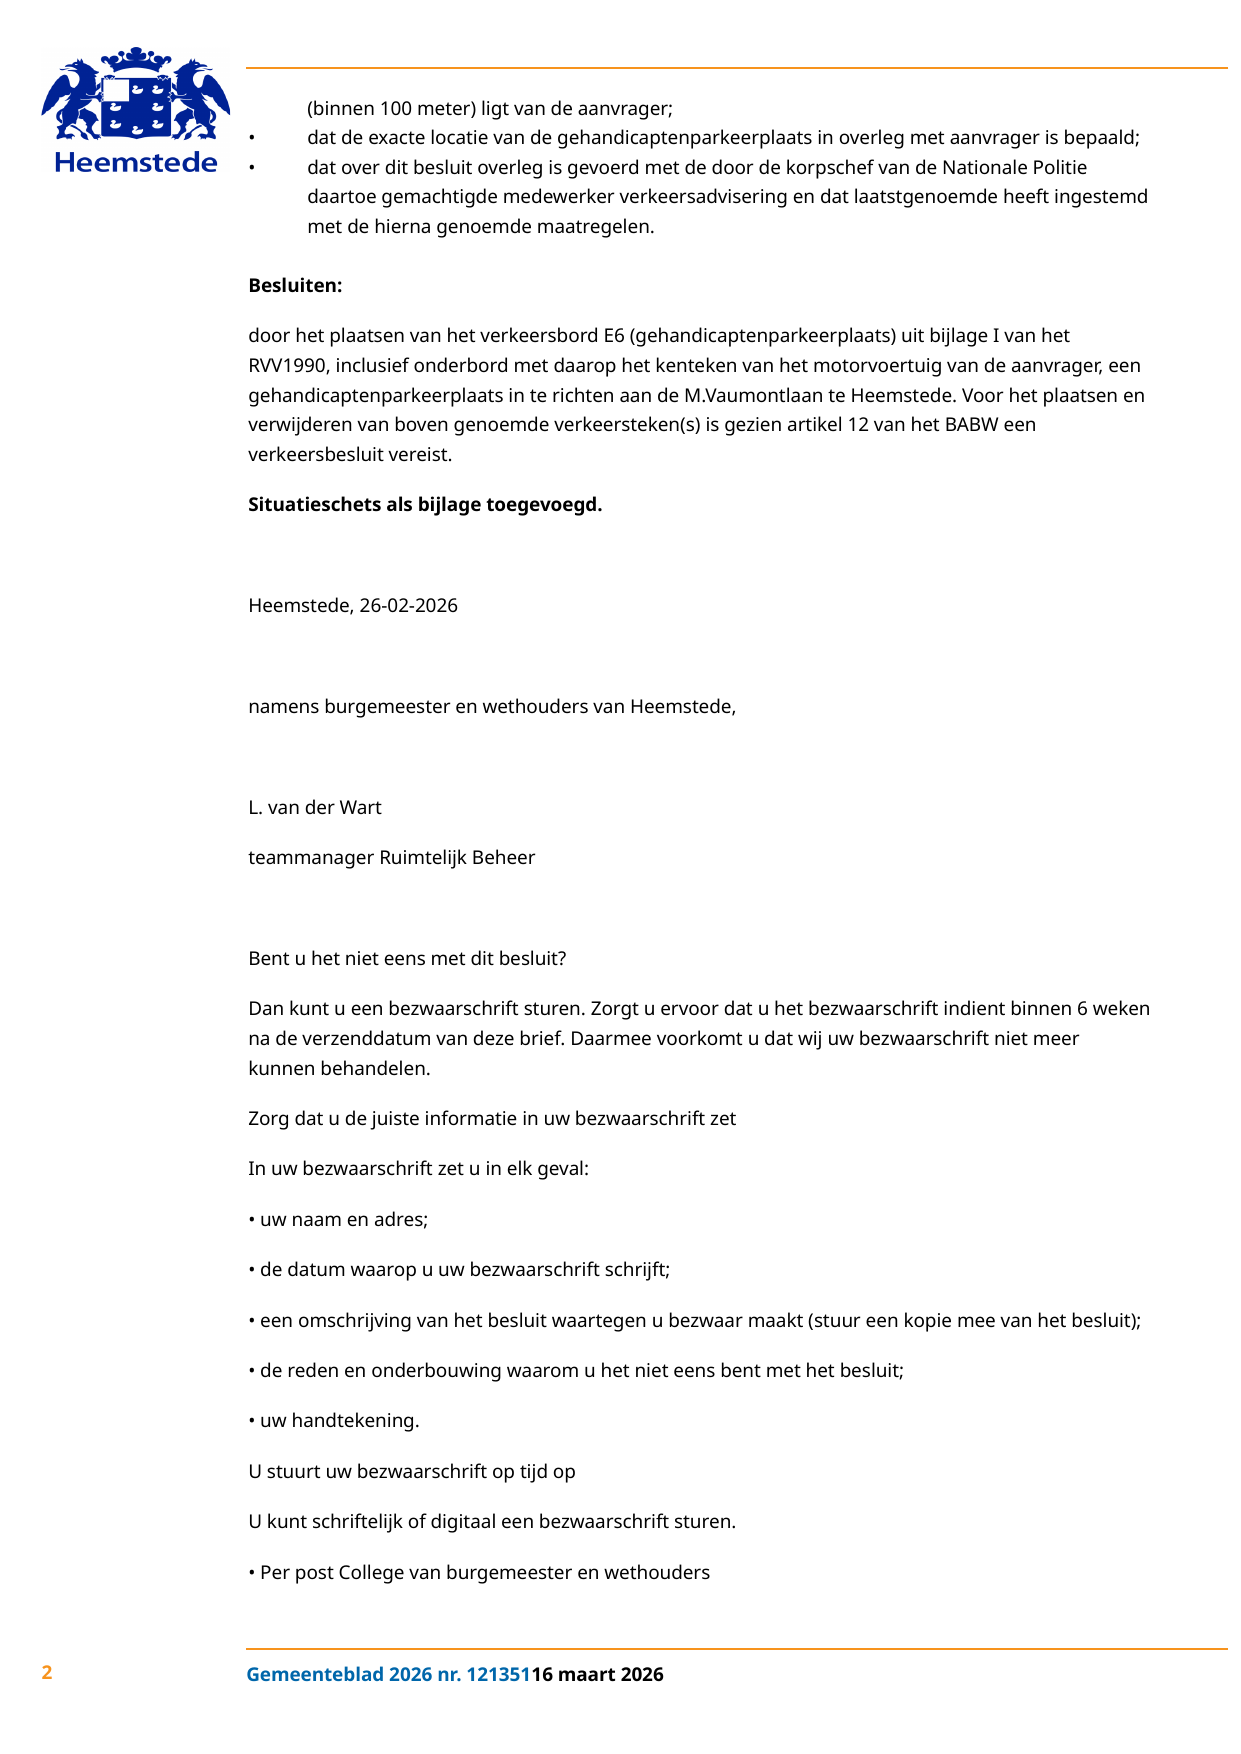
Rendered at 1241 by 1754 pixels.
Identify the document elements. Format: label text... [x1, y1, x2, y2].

text Zorg dat u de juiste informatie in uw bezwaarschrift zet [248, 1105, 1152, 1131]
text Situatieschets als bijlage toegevoegd. [248, 491, 1152, 517]
text Heemstede, 26-02-2026 [248, 592, 1152, 618]
text • uw handtekening. [248, 1408, 1152, 1433]
text U stuurt uw bezwaarschrift op tijd op [248, 1458, 1152, 1484]
text teammanager Ruimtelijk Beheer [248, 844, 1152, 870]
text • de datum waarop u uw bezwaarschrift schrijft; [248, 1256, 1152, 1282]
list (binnen 100 meter) ligt van de aanvrager; [248, 95, 1152, 121]
text Dan kunt u een bezwaarschrift sturen. Zorgt u ervoor dat u het bezwaarschrift indient binnen 6 weken na de verzenddatum van deze brief. Daarmee voorkomt u dat wij uw bezwaarschrift niet meer kunnen behandelen. [248, 996, 1152, 1081]
text In uw bezwaarschrift zet u in elk geval: [248, 1156, 1152, 1181]
list dat de exacte locatie van de gehandicaptenparkeerplaats in overleg met aanvrager is bepaald; [248, 124, 1152, 150]
text Bent u het niet eens met dit besluit? [248, 945, 1152, 971]
text U kunt schriftelijk of digitaal een bezwaarschrift sturen. [248, 1508, 1152, 1534]
text door het plaatsen van het verkeersbord E6 (gehandicaptenparkeerplaats) uit bijlage I van het RVV1990, inclusief onderbord met daarop het kenteken van het motorvoertuig van de aanvrager, een gehandicaptenparkeerplaats in te richten aan de M.Vaumontlaan te Heemstede. Voor het plaatsen en verwijderen van boven genoemde verkeersteken(s) is gezien artikel 12 van het BABW een verkeersbesluit vereist. [248, 323, 1152, 467]
text namens burgemeester en wethouders van Heemstede, [248, 693, 1152, 719]
text • Per post College van burgemeester en wethouders [248, 1559, 1152, 1585]
picture [41, 47, 231, 172]
text • uw naam en adres; [248, 1206, 1152, 1232]
text Besluiten: [248, 272, 1152, 298]
text • de reden en onderbouwing waarom u het niet eens bent met het besluit; [248, 1357, 1152, 1383]
list dat over dit besluit overleg is gevoerd met de door de korpschef van de Nationale Politie daartoe gemachtigde medewerker verkeersadvisering en dat laatstgenoemde heeft ingestemd met de hierna genoemde maatregelen. [248, 154, 1152, 239]
text • een omschrijving van het besluit waartegen u bezwaar maakt (stuur een kopie mee van het besluit); [248, 1307, 1152, 1333]
text L. van der Wart [248, 794, 1152, 820]
